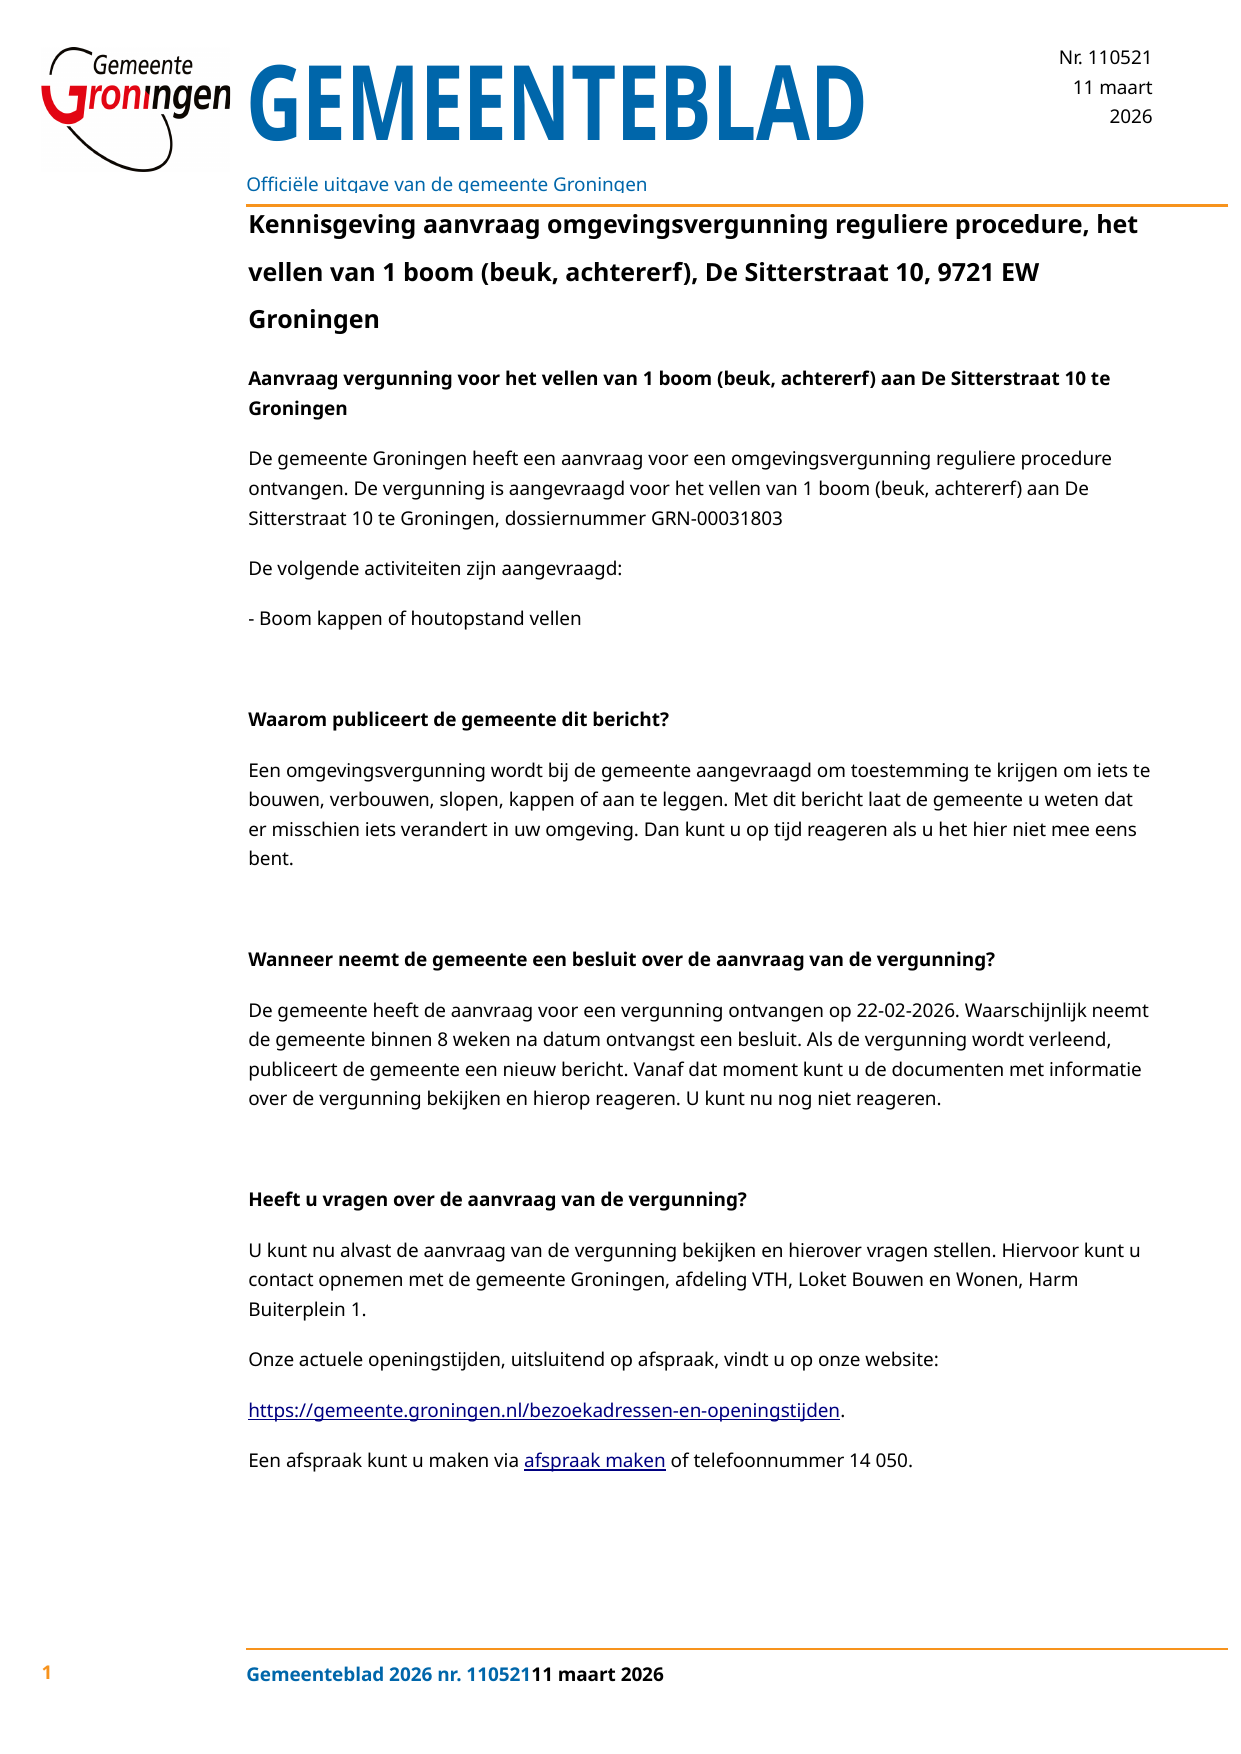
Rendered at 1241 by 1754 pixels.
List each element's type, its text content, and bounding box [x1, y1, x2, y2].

text De gemeente heeft de aanvraag voor een vergunning ontvangen op 22-02-2026. Waarschijnlijk neemt de gemeente binnen 8 weken na datum ontvangst een besluit. Als de vergunning wordt verleend, publiceert de gemeente een nieuw bericht. Vanaf dat moment kunt u de documenten met informatie over de vergunning bekijken en hierop reageren. U kunt nu nog niet reageren. [248, 997, 1152, 1111]
text - Boom kappen of houtopstand vellen [248, 606, 1152, 631]
text Waarom publiceert de gemeente dit bericht? [248, 706, 1152, 732]
text Onze actuele openingstijden, uitsluitend op afspraak, vindt u op onze website: [248, 1346, 1152, 1372]
text U kunt nu alvast de aanvraag van de vergunning bekijken en hierover vragen stellen. Hiervoor kunt u contact opnemen met de gemeente Groningen, afdeling VTH, Loket Bouwen en Wonen, Harm Buiterplein 1. [248, 1237, 1152, 1322]
text Heeft u vragen over de aanvraag van de vergunning? [248, 1186, 1152, 1212]
text De volgende activiteiten zijn aangevraagd: [248, 555, 1152, 581]
text De gemeente Groningen heeft een aanvraag voor een omgevingsvergunning reguliere procedure ontvangen. De vergunning is aangevraagd voor het vellen van 1 boom (beuk, achtererf) aan De Sitterstraat 10 te Groningen, dossiernummer GRN-00031803 [248, 446, 1152, 530]
text https://gemeente.groningen.nl/bezoekadressen-en-openingstijden. [248, 1397, 1152, 1422]
text Aanvraag vergunning voor het vellen van 1 boom (beuk, achtererf) aan De Sitterstraat 10 te Groningen [248, 366, 1152, 421]
text Wanneer neemt de gemeente een besluit over de aanvraag van de vergunning? [248, 946, 1152, 972]
text Een afspraak kunt u maken via afspraak maken of telefoonnummer 14 050. [248, 1447, 1152, 1473]
text Kennisgeving aanvraag omgevingsvergunning reguliere procedure, het vellen van 1 boom (beuk, achtererf), De Sitterstraat 10, 9721 EW Groningen [248, 207, 1152, 336]
text Een omgevingsvergunning wordt bij de gemeente aangevraagd om toestemming te krijgen om iets te bouwen, verbouwen, slopen, kappen of aan te leggen. Met dit bericht laat de gemeente u weten dat er misschien iets verandert in uw omgeving. Dan kunt u op tijd reageren als u het hier niet mee eens bent. [248, 757, 1152, 871]
picture [41, 47, 231, 172]
